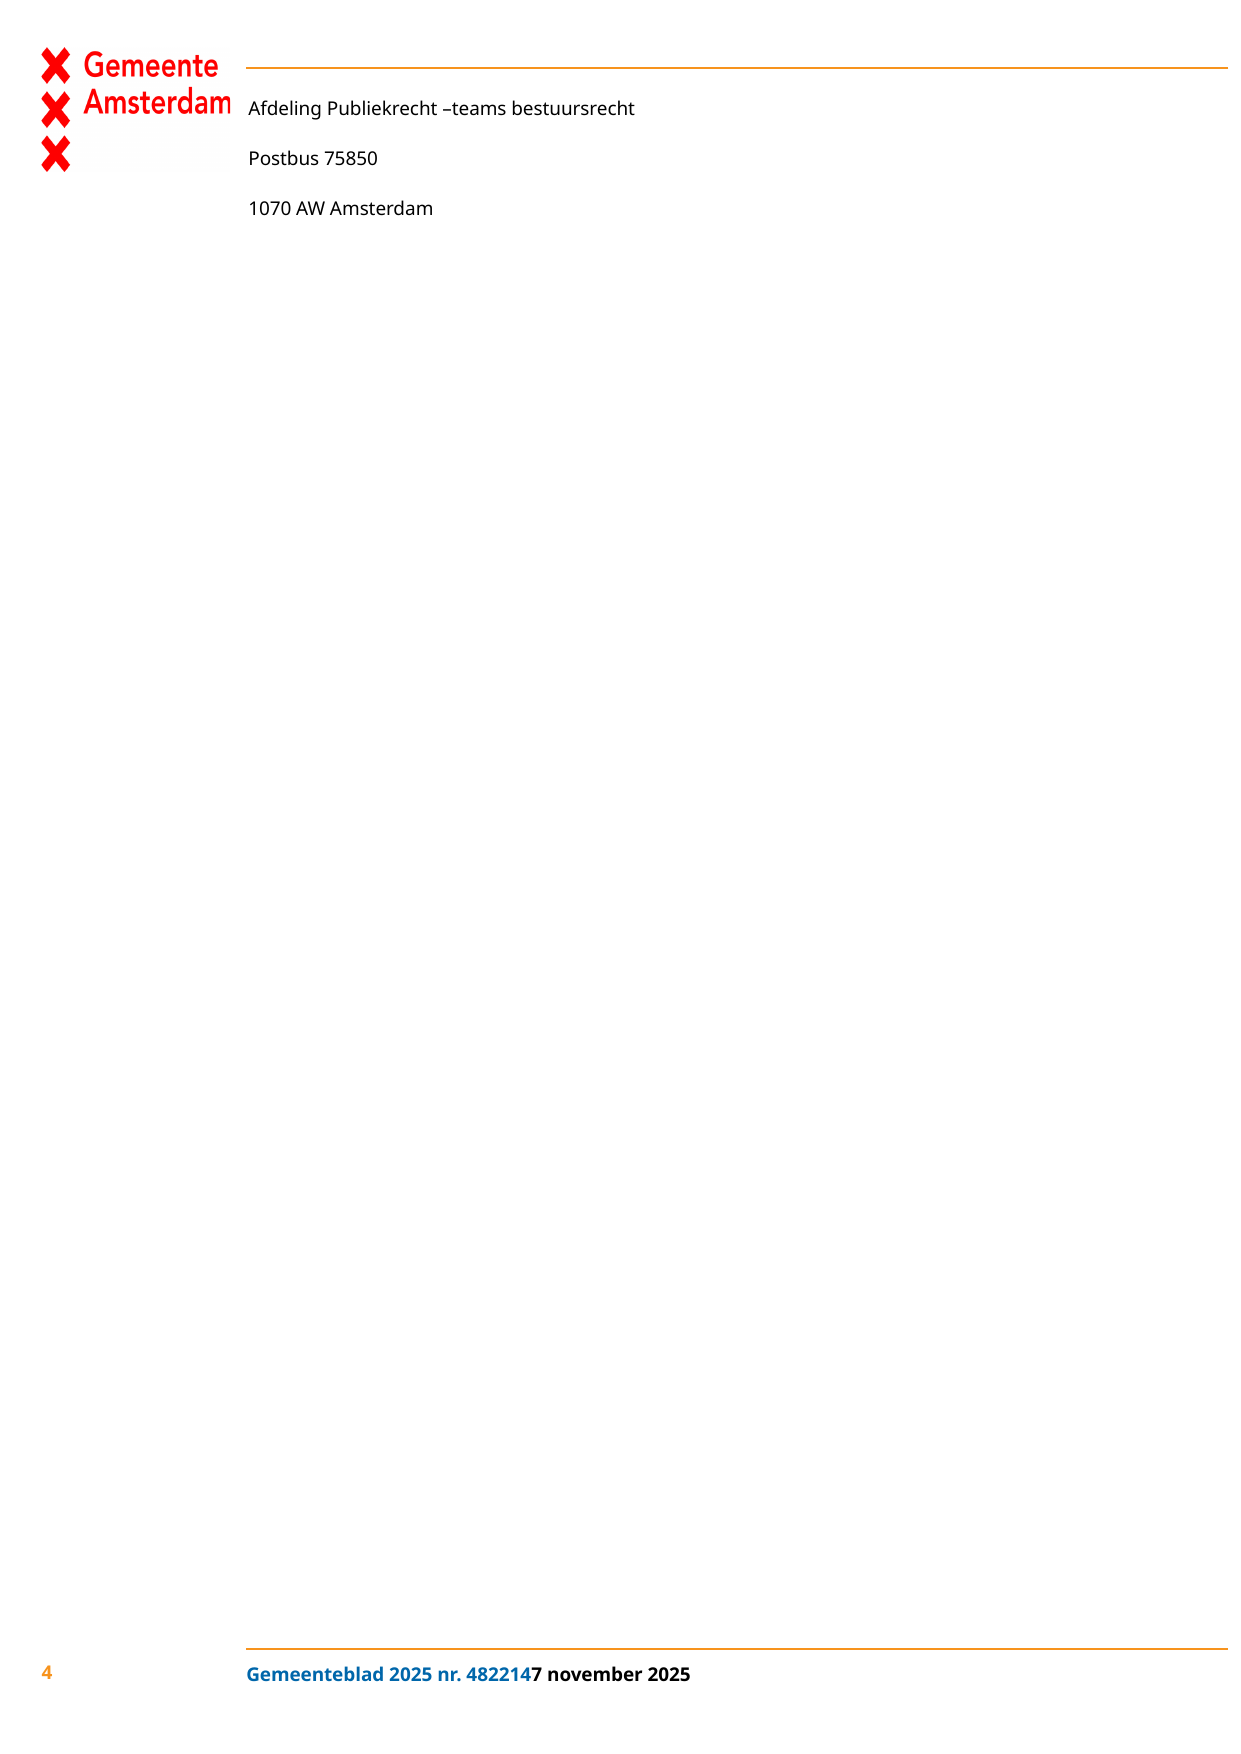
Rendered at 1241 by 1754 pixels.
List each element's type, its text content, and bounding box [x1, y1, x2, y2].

text Postbus 75850 [248, 145, 1152, 171]
text Afdeling Publiekrecht –teams bestuursrecht [248, 95, 1152, 121]
picture [41, 47, 231, 172]
text 1070 AW Amsterdam [248, 196, 1152, 221]
